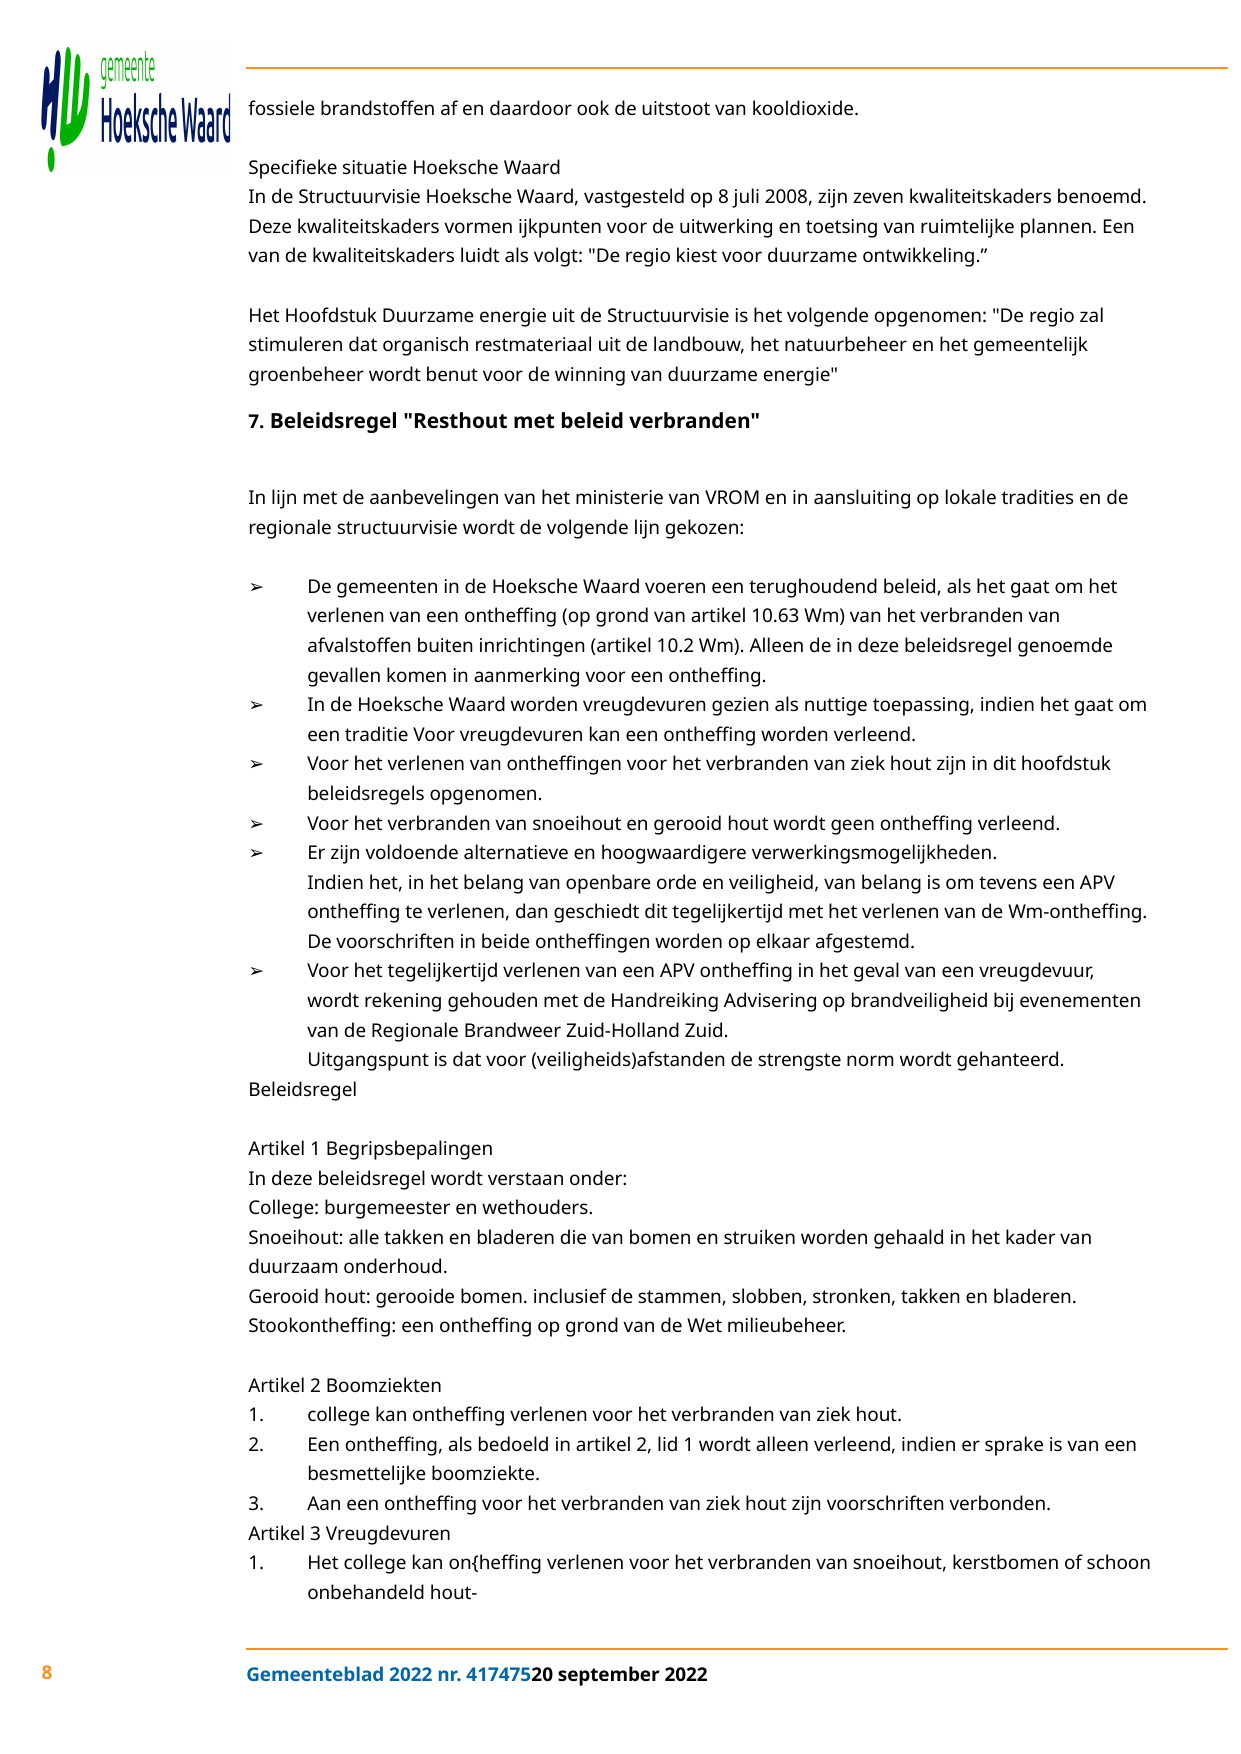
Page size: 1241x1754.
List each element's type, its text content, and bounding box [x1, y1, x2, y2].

list Voor het tegelijkertijd verlenen van een APV ontheffing in het geval van een vreugdevuur, wordt rekening gehouden met de Handreiking Advisering op brandveiligheid bij evenementen van de Regionale Brandweer Zuid-Holland Zuid. [248, 958, 1152, 1043]
picture [41, 47, 231, 172]
list Voor het verlenen van ontheffingen voor het verbranden van ziek hout zijn in dit hoofdstuk beleidsregels opgenomen. [248, 751, 1152, 806]
list Uitgangspunt is dat voor (veiligheids)afstanden de strengste norm wordt gehanteerd. [248, 1046, 1152, 1072]
text 7. Beleidsregel "Resthout met beleid verbranden" [248, 407, 1152, 435]
text Beleidsregel [248, 1076, 1152, 1102]
text fossiele brandstoffen af en daardoor ook de uitstoot van kooldioxide. [248, 95, 1152, 121]
list Voor het verbranden van snoeihout en gerooid hout wordt geen ontheffing verleend. [248, 810, 1152, 836]
list In de Hoeksche Waard worden vreugdevuren gezien als nuttige toepassing, indien het gaat om een traditie Voor vreugdevuren kan een ontheffing worden verleend. [248, 691, 1152, 747]
list Indien het, in het belang van openbare orde en veiligheid, van belang is om tevens een APV ontheffing te verlenen, dan geschiedt dit tegelijkertijd met het verlenen van de Wm-ontheffing. De voorschriften in beide ontheffingen worden op elkaar afgestemd. [248, 869, 1152, 954]
list Een ontheffing, als bedoeld in artikel 2, lid 1 wordt alleen verleend, indien er sprake is van een besmettelijke boomziekte. [248, 1431, 1152, 1486]
list De gemeenten in de Hoeksche Waard voeren een terughoudend beleid, als het gaat om het verlenen van een ontheffing (op grond van artikel 10.63 Wm) van het verbranden van afvalstoffen buiten inrichtingen (artikel 10.2 Wm). Alleen de in deze beleidsregel genoemde gevallen komen in aanmerking voor een ontheffing. [248, 573, 1152, 688]
text In lijn met de aanbevelingen van het ministerie van VROM en in aansluiting op lokale tradities en de regionale structuurvisie wordt de volgende lijn gekozen: [248, 484, 1152, 540]
text Artikel 3 Vreugdevuren [248, 1520, 1152, 1546]
list college kan ontheffing verlenen voor het verbranden van ziek hout. [248, 1401, 1152, 1427]
list Er zijn voldoende alternatieve en hoogwaardigere verwerkingsmogelijkheden. [248, 839, 1152, 865]
text Het Hoofdstuk Duurzame energie uit de Structuurvisie is het volgende opgenomen: "De regio zal stimuleren dat organisch restmateriaal uit de landbouw, het natuurbeheer en het gemeentelijk groenbeheer wordt benut voor de winning van duurzame energie" [248, 302, 1152, 387]
text Snoeihout: alle takken en bladeren die van bomen en struiken worden gehaald in het kader van duurzaam onderhoud. [248, 1224, 1152, 1279]
list Het college kan on{heffing verlenen voor het verbranden van snoeihout, kerstbomen of schoon onbehandeld hout- [248, 1549, 1152, 1605]
text Specifieke situatie Hoeksche Waard [248, 154, 1152, 180]
text Artikel 2 Boomziekten [248, 1372, 1152, 1398]
text Artikel 1 Begripsbepalingen [248, 1135, 1152, 1161]
list Aan een ontheffing voor het verbranden van ziek hout zijn voorschriften verbonden. [248, 1490, 1152, 1516]
text In de Structuurvisie Hoeksche Waard, vastgesteld op 8 juli 2008, zijn zeven kwaliteitskaders benoemd. Deze kwaliteitskaders vormen ijkpunten voor de uitwerking en toetsing van ruimtelijke plannen. Een van de kwaliteitskaders luidt als volgt: "De regio kiest voor duurzame ontwikkeling.” [248, 183, 1152, 268]
text Gerooid hout: gerooide bomen. inclusief de stammen, slobben, stronken, takken en bladeren. Stookontheffing: een ontheffing op grond van de Wet milieubeheer. [248, 1283, 1152, 1338]
text College: burgemeester en wethouders. [248, 1194, 1152, 1220]
text In deze beleidsregel wordt verstaan onder: [248, 1165, 1152, 1191]
